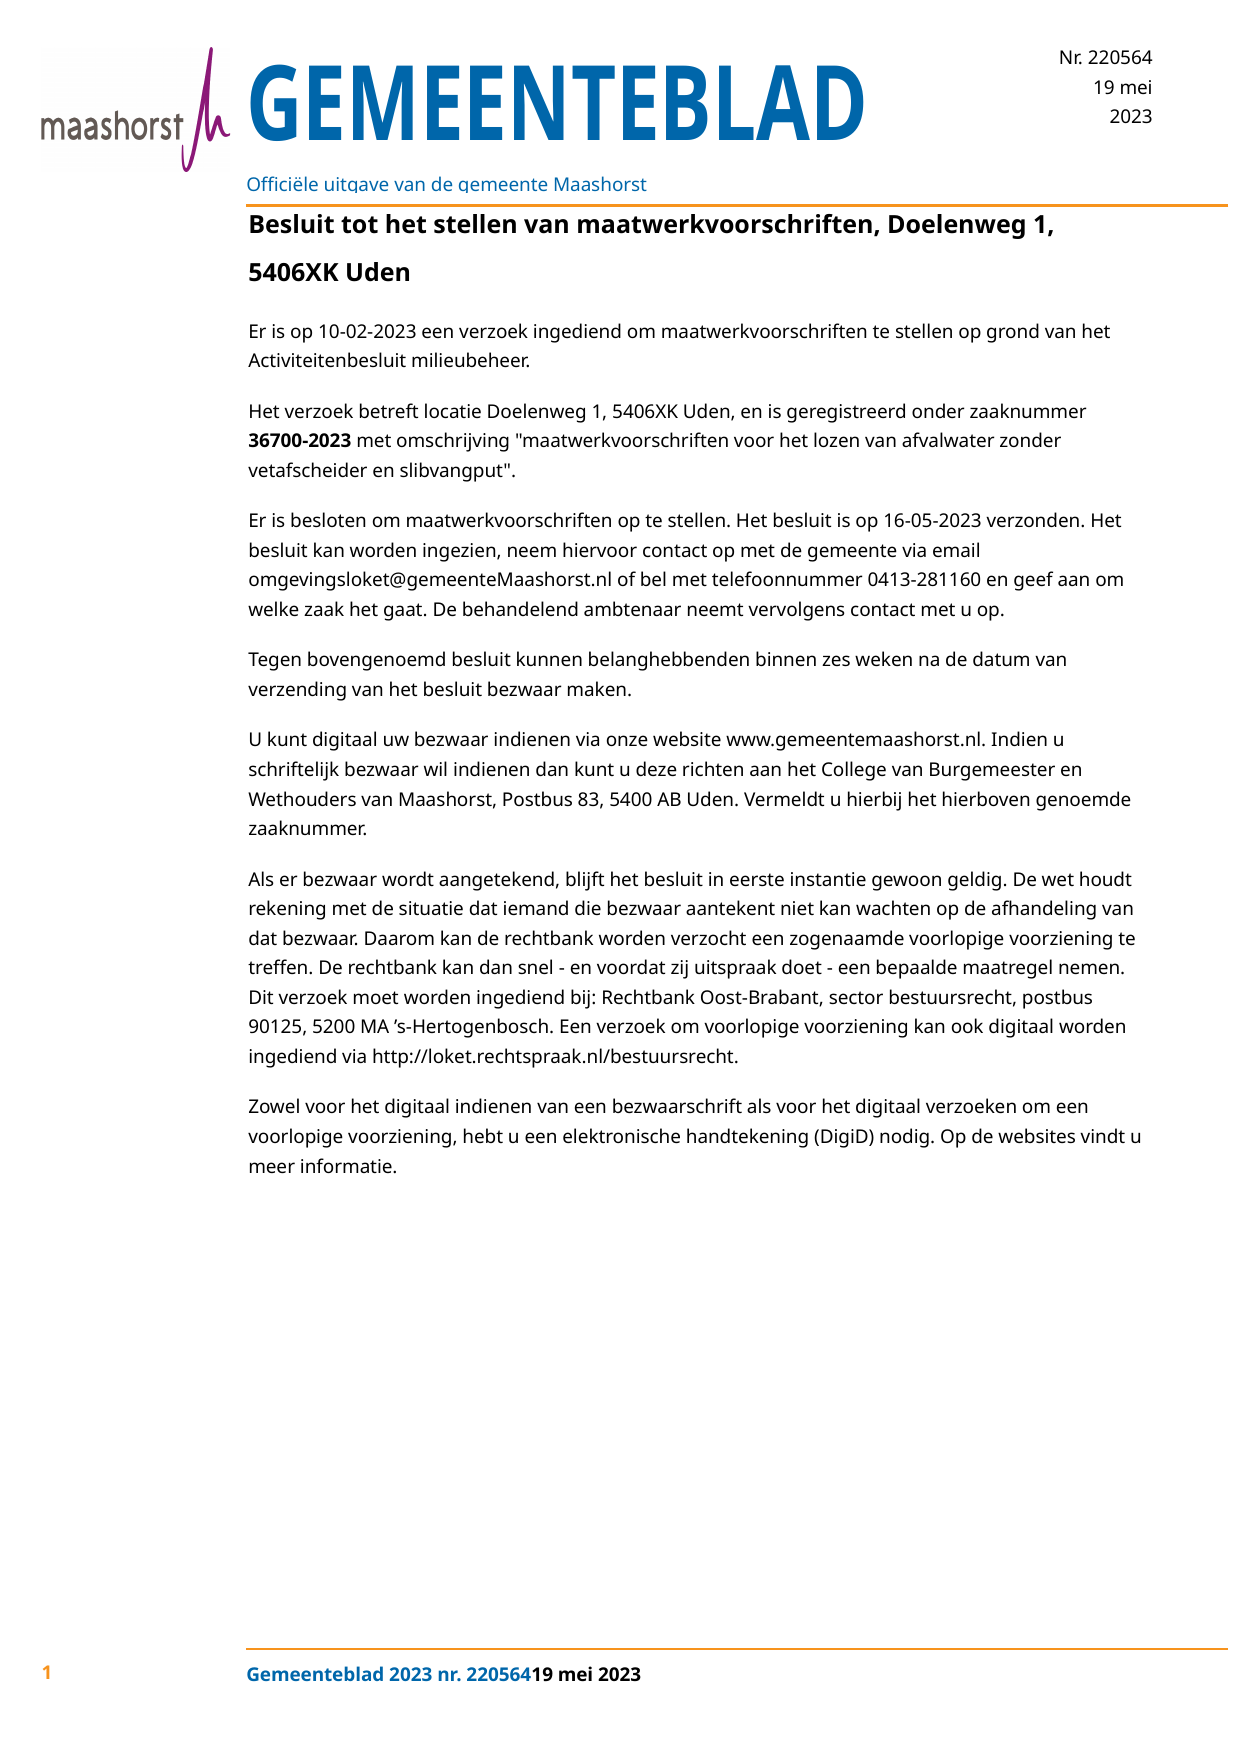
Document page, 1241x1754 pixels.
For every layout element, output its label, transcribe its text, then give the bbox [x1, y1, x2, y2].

text Er is besloten om maatwerkvoorschriften op te stellen. Het besluit is op 16-05-2023 verzonden. Het besluit kan worden ingezien, neem hiervoor contact op met de gemeente via email omgevingsloket@gemeenteMaashorst.nl of bel met telefoonnummer 0413-281160 en geef aan om welke zaak het gaat. De behandelend ambtenaar neemt vervolgens contact met u op. [248, 507, 1152, 622]
text Besluit tot het stellen van maatwerkvoorschriften, Doelenweg 1, 5406XK Uden [248, 207, 1152, 288]
text Tegen bovengenoemd besluit kunnen belanghebbenden binnen zes weken na de datum van verzending van het besluit bezwaar maken. [248, 647, 1152, 702]
picture [41, 47, 231, 172]
text Het verzoek betreft locatie Doelenweg 1, 5406XK Uden, en is geregistreerd onder zaaknummer 36700-2023 met omschrijving "maatwerkvoorschriften voor het lozen van afvalwater zonder vetafscheider en slibvangput". [248, 398, 1152, 483]
text Er is op 10-02-2023 een verzoek ingediend om maatwerkvoorschriften te stellen op grond van het Activiteitenbesluit milieubeheer. [248, 318, 1152, 373]
text Als er bezwaar wordt aangetekend, blijft het besluit in eerste instantie gewoon geldig. De wet houdt rekening met de situatie dat iemand die bezwaar aantekent niet kan wachten op de afhandeling van dat bezwaar. Daarom kan de rechtbank worden verzocht een zogenaamde voorlopige voorziening te treffen. De rechtbank kan dan snel - en voordat zij uitspraak doet - een bepaalde maatregel nemen. Dit verzoek moet worden ingediend bij: Rechtbank Oost-Brabant, sector bestuursrecht, postbus 90125, 5200 MA ’s-Hertogenbosch. Een verzoek om voorlopige voorziening kan ook digitaal worden ingediend via http://loket.rechtspraak.nl/bestuursrecht. [248, 866, 1152, 1069]
text Zowel voor het digitaal indienen van een bezwaarschrift als voor het digitaal verzoeken om een voorlopige voorziening, hebt u een elektronische handtekening (DigiD) nodig. Op de websites vindt u meer informatie. [248, 1094, 1152, 1179]
text U kunt digitaal uw bezwaar indienen via onze website www.gemeentemaashorst.nl. Indien u schriftelijk bezwaar wil indienen dan kunt u deze richten aan het College van Burgemeester en Wethouders van Maashorst, Postbus 83, 5400 AB Uden. Vermeldt u hierbij het hierboven genoemde zaaknummer. [248, 727, 1152, 841]
